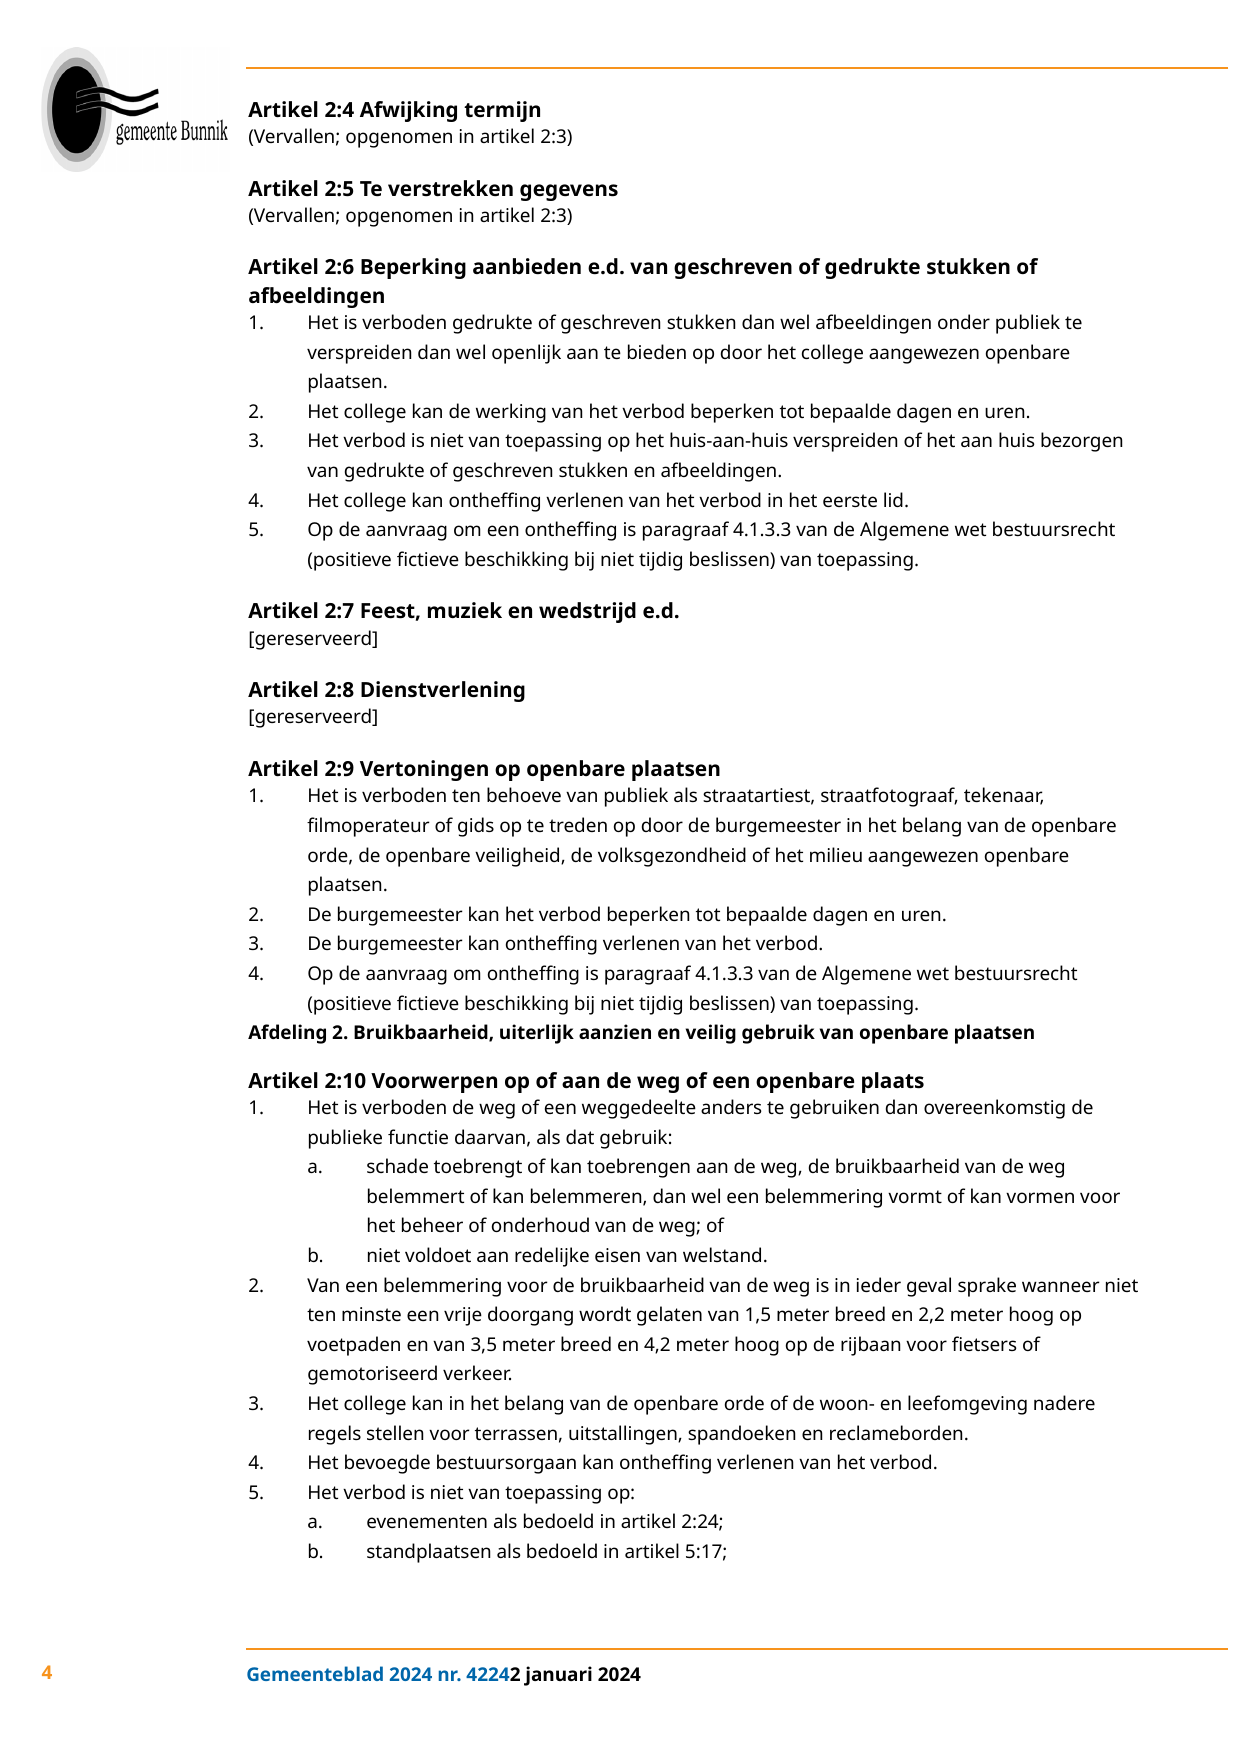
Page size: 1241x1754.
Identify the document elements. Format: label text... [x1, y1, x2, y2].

picture [41, 47, 231, 172]
list Het verbod is niet van toepassing op het huis-aan-huis verspreiden of het aan huis bezorgen van gedrukte of geschreven stukken en afbeeldingen. [248, 428, 1152, 483]
list Het is verboden de weg of een weggedeelte anders te gebruiken dan overeenkomstig de publieke functie daarvan, als dat gebruik: [248, 1094, 1152, 1149]
list Van een belemmering voor de bruikbaarheid van de weg is in ieder geval sprake wanneer niet ten minste een vrije doorgang wordt gelaten van 1,5 meter breed en 2,2 meter hoog op voetpaden en van 3,5 meter breed en 4,2 meter hoog op de rijbaan voor fietsers of gemotoriseerd verkeer. [248, 1272, 1152, 1386]
text [gereserveerd] [248, 625, 1152, 651]
list schade toebrengt of kan toebrengen aan de weg, de bruikbaarheid van de weg belemmert of kan belemmeren, dan wel een belemmering vormt of kan vormen voor het beheer of onderhoud van de weg; of [307, 1153, 1152, 1238]
text Artikel 2:6 Beperking aanbieden e.d. van geschreven of gedrukte stukken of afbeeldingen [248, 252, 1152, 309]
list Op de aanvraag om ontheffing is paragraaf 4.1.3.3 van de Algemene wet bestuursrecht (positieve fictieve beschikking bij niet tijdig beslissen) van toepassing. [248, 960, 1152, 1015]
list niet voldoet aan redelijke eisen van welstand. [307, 1242, 1152, 1268]
text Afdeling 2. Bruikbaarheid, uiterlijk aanzien en veilig gebruik van openbare plaatsen [248, 1019, 1152, 1045]
list Het bevoegde bestuursorgaan kan ontheffing verlenen van het verbod. [248, 1449, 1152, 1475]
text Artikel 2:5 Te verstrekken gegevens [248, 174, 1152, 202]
list evenementen als bedoeld in artikel 2:24; [307, 1508, 1152, 1534]
list De burgemeester kan het verbod beperken tot bepaalde dagen en uren. [248, 901, 1152, 927]
list standplaatsen als bedoeld in artikel 5:17; [307, 1538, 1152, 1564]
list Het is verboden ten behoeve van publiek als straatartiest, straatfotograaf, tekenaar, filmoperateur of gids op te treden op door de burgemeester in het belang van de openbare orde, de openbare veiligheid, de volksgezondheid of het milieu aangewezen openbare plaatsen. [248, 783, 1152, 897]
text Artikel 2:4 Afwijking termijn [248, 95, 1152, 123]
text (Vervallen; opgenomen in artikel 2:3) [248, 202, 1152, 228]
text (Vervallen; opgenomen in artikel 2:3) [248, 123, 1152, 149]
text Artikel 2:8 Dienstverlening [248, 675, 1152, 704]
list Het is verboden gedrukte of geschreven stukken dan wel afbeeldingen onder publiek te verspreiden dan wel openlijk aan te bieden op door het college aangewezen openbare plaatsen. [248, 309, 1152, 394]
list Op de aanvraag om een ontheffing is paragraaf 4.1.3.3 van de Algemene wet bestuursrecht (positieve fictieve beschikking bij niet tijdig beslissen) van toepassing. [248, 516, 1152, 572]
list Het college kan in het belang van de openbare orde of de woon- en leefomgeving nadere regels stellen voor terrassen, uitstallingen, spandoeken en reclameborden. [248, 1390, 1152, 1445]
text [gereserveerd] [248, 704, 1152, 729]
text Artikel 2:9 Vertoningen op openbare plaatsen [248, 754, 1152, 783]
list Het verbod is niet van toepassing op: [248, 1479, 1152, 1504]
list De burgemeester kan ontheffing verlenen van het verbod. [248, 931, 1152, 956]
list Het college kan ontheffing verlenen van het verbod in het eerste lid. [248, 487, 1152, 513]
list Het college kan de werking van het verbod beperken tot bepaalde dagen en uren. [248, 398, 1152, 424]
text Artikel 2:7 Feest, muziek en wedstrijd e.d. [248, 596, 1152, 625]
text Artikel 2:10 Voorwerpen op of aan de weg of een openbare plaats [248, 1066, 1152, 1094]
